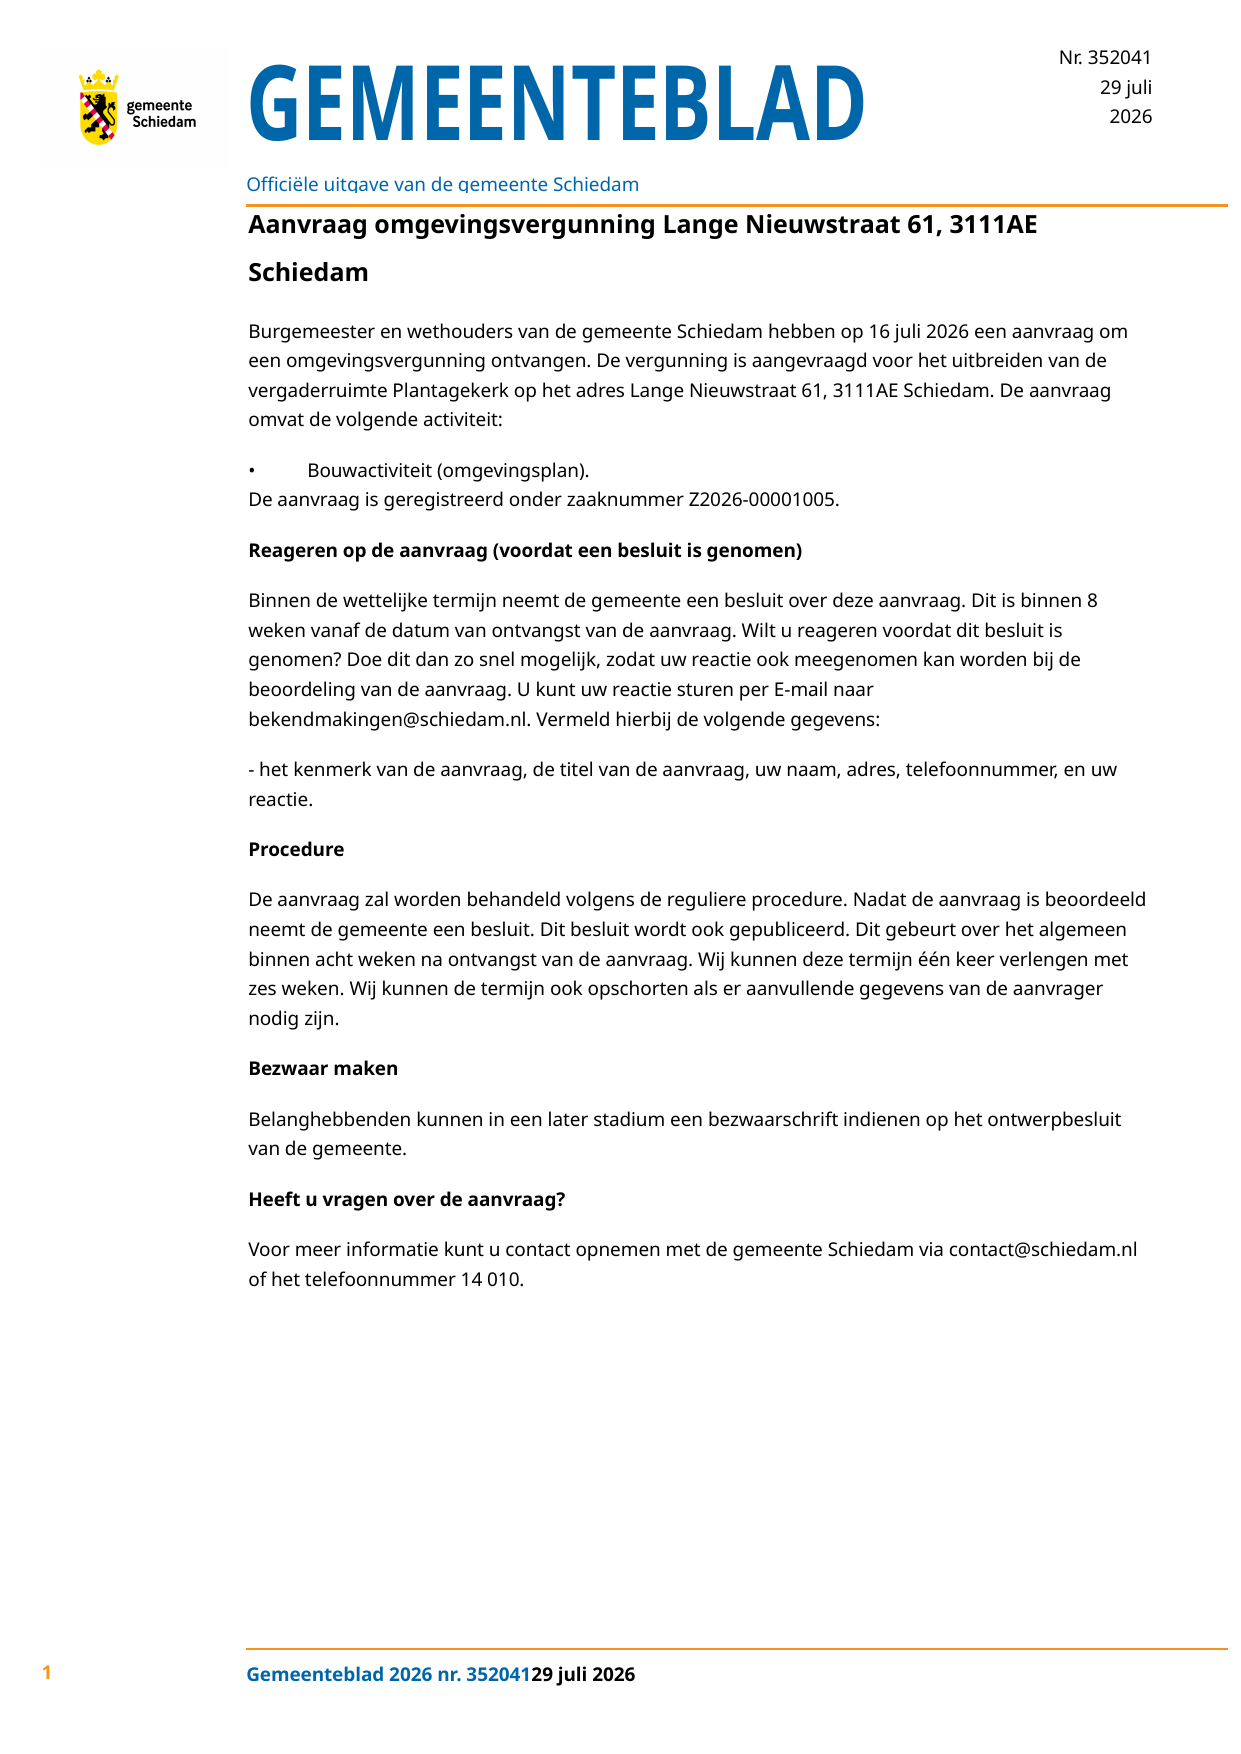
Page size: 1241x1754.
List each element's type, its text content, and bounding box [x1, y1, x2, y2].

text Procedure [248, 836, 1152, 862]
text Belanghebbenden kunnen in een later stadium een bezwaarschrift indienen op het ontwerpbesluit van de gemeente. [248, 1106, 1152, 1161]
text De aanvraag zal worden behandeld volgens de reguliere procedure. Nadat de aanvraag is beoordeeld neemt de gemeente een besluit. Dit besluit wordt ook gepubliceerd. Dit gebeurt over het algemeen binnen acht weken na ontvangst van de aanvraag. Wij kunnen deze termijn één keer verlengen met zes weken. Wij kunnen de termijn ook opschorten als er aanvullende gegevens van de aanvrager nodig zijn. [248, 887, 1152, 1031]
text Reageren op de aanvraag (voordat een besluit is genomen) [248, 537, 1152, 563]
text Binnen de wettelijke termijn neemt de gemeente een besluit over deze aanvraag. Dit is binnen 8 weken vanaf de datum van ontvangst van de aanvraag. Wilt u reageren voordat dit besluit is genomen? Doe dit dan zo snel mogelijk, zodat uw reactie ook meegenomen kan worden bij de beoordeling van de aanvraag. U kunt uw reactie sturen per E-mail naar bekendmakingen@schiedam.nl. Vermeld hierbij de volgende gegevens: [248, 587, 1152, 732]
text - het kenmerk van de aanvraag, de titel van de aanvraag, uw naam, adres, telefoonnummer, en uw reactie. [248, 756, 1152, 812]
text Burgemeester en wethouders van de gemeente Schiedam hebben op 16 juli 2026 een aanvraag om een omgevingsvergunning ontvangen. De vergunning is aangevraagd voor het uitbreiden van de vergaderruimte Plantagekerk op het adres Lange Nieuwstraat 61, 3111AE Schiedam. De aanvraag omvat de volgende activiteit: [248, 318, 1152, 432]
picture [41, 47, 231, 172]
text Aanvraag omgevingsvergunning Lange Nieuwstraat 61, 3111AE Schiedam [248, 207, 1152, 288]
text Voor meer informatie kunt u contact opnemen met de gemeente Schiedam via contact@schiedam.nl of het telefoonnummer 14 010. [248, 1236, 1152, 1292]
list Bouwactiviteit (omgevingsplan). [248, 457, 1152, 483]
text Heeft u vragen over de aanvraag? [248, 1186, 1152, 1212]
text Bezwaar maken [248, 1055, 1152, 1081]
text De aanvraag is geregistreerd onder zaaknummer Z2026-00001005. [248, 487, 1152, 512]
